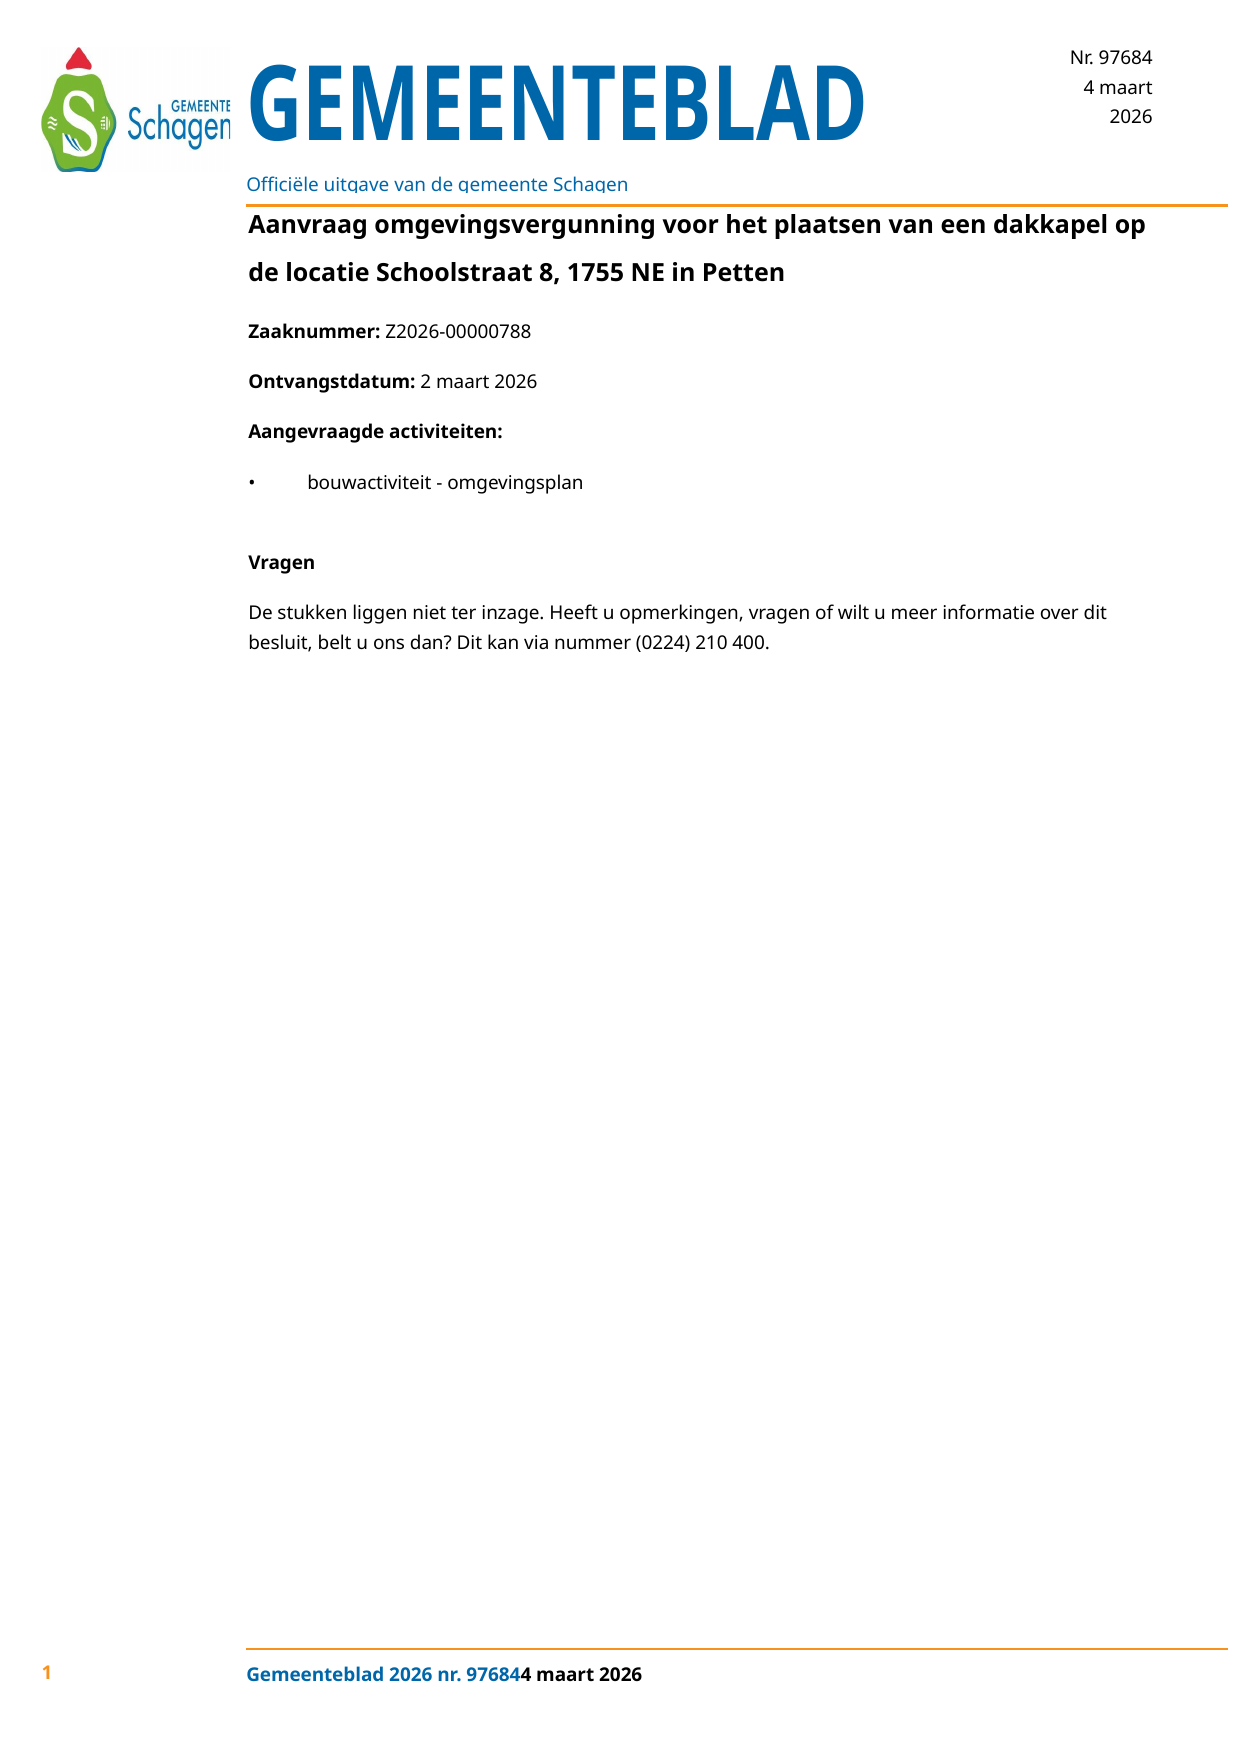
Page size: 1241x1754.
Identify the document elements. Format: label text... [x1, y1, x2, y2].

text Aanvraag omgevingsvergunning voor het plaatsen van een dakkapel op de locatie Schoolstraat 8, 1755 NE in Petten [248, 207, 1152, 288]
picture [41, 47, 231, 172]
text De stukken liggen niet ter inzage. Heeft u opmerkingen, vragen of wilt u meer informatie over dit besluit, belt u ons dan? Dit kan via nummer (0224) 210 400. [248, 599, 1152, 655]
text Ontvangstdatum: 2 maart 2026 [248, 368, 1152, 394]
list bouwactiviteit - omgevingsplan [248, 469, 1152, 495]
text Aangevraagde activiteiten: [248, 419, 1152, 444]
text Vragen [248, 549, 1152, 575]
text Zaaknummer: Z2026-00000788 [248, 318, 1152, 344]
